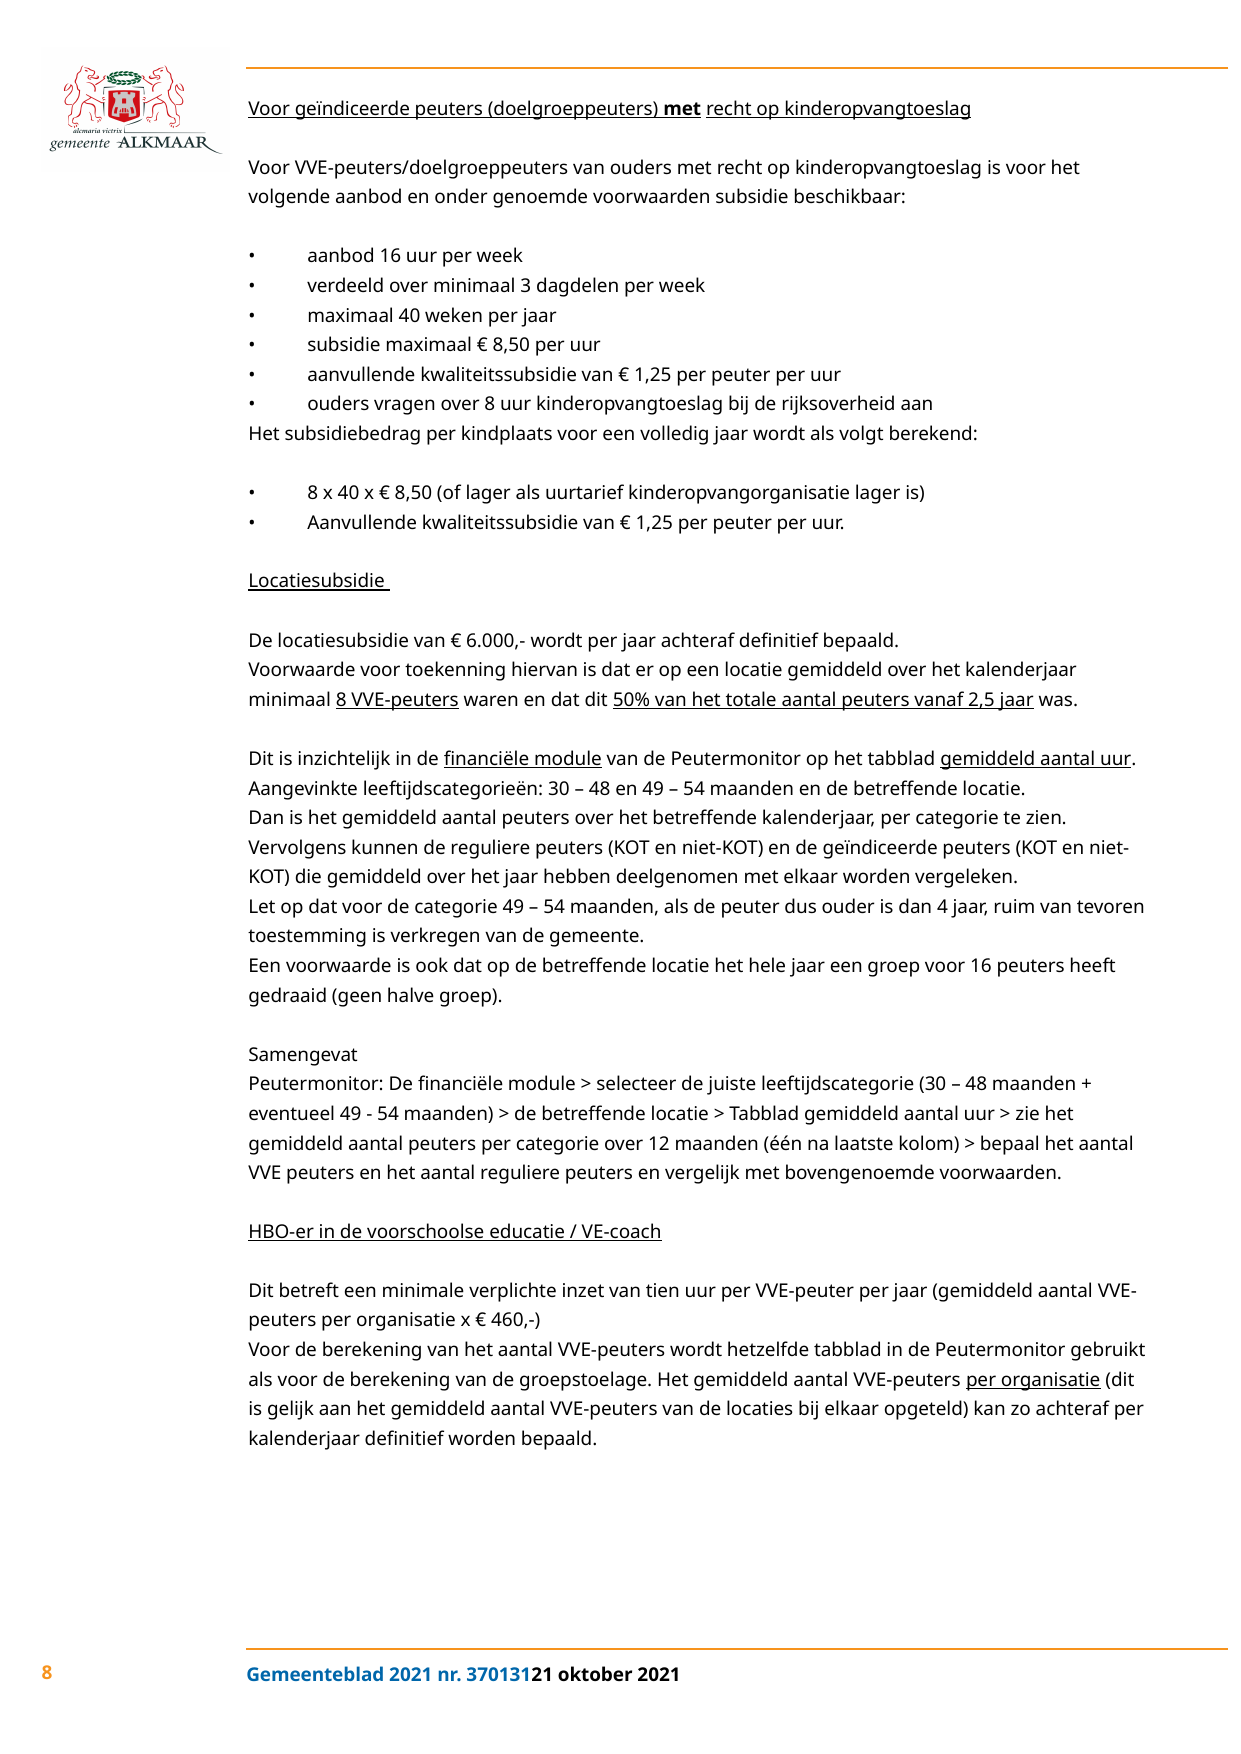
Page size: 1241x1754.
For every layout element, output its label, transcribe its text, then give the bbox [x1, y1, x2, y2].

table_header Locatiesubsidie De locatiesubsidie van € 6.000,- wordt per jaar achteraf definitief bepaald. Voorwaarde voor toekenning hiervan is dat er op een locatie gemiddeld over het kalenderjaar minimaal 8 VVE-peuters waren en dat dit 50% van het totale aantal peuters vanaf 2,5 jaar was. Dit is inzichtelijk in de financiële module van de Peutermonitor op het tabblad gemiddeld aantal uur. Aangevinkte leeftijdscategorieën: 30 – 48 en 49 – 54 maanden en de betreffende locatie. Dan is het gemiddeld aantal peuters over het betreffende kalenderjaar, per categorie te zien. Vervolgens kunnen de reguliere peuters (KOT en niet-KOT) en de geïndiceerde peuters (KOT en niet-KOT) die gemiddeld over het jaar hebben deelgenomen met elkaar worden vergeleken. Let op dat voor de categorie 49 – 54 maanden, als de peuter dus ouder is dan 4 jaar, ruim van tevoren toestemming is verkregen van de gemeente. Een voorwaarde is ook dat op de betreffende locatie het hele jaar een groep voor 16 peuters heeft gedraaid (geen halve groep). Samengevat Peutermonitor: De financiële module > selecteer de juiste leeftijdscategorie (30 – 48 maanden + eventueel 49 - 54 maanden) > de betreffende locatie > Tabblad gemiddeld aantal uur > zie het gemiddeld aantal peuters per categorie over 12 maanden (één na laatste kolom) > bepaal het aantal VVE peuters en het aantal reguliere peuters en vergelijk met bovengenoemde voorwaarden. [248, 568, 1152, 1185]
table_header Voor geïndiceerde peuters (doelgroeppeuters) met recht op kinderopvangtoeslag Voor VVE-peuters/doelgroeppeuters van ouders met recht op kinderopvangtoeslag is voor het volgende aanbod en onder genoemde voorwaarden subsidie beschikbaar: aanbod 16 uur per week verdeeld over minimaal 3 dagdelen per week maximaal 40 weken per jaar subsidie maximaal € 8,50 per uur aanvullende kwaliteitssubsidie van € 1,25 per peuter per uur ouders vragen over 8 uur kinderopvangtoeslag bij de rijksoverheid aan Het subsidiebedrag per kindplaats voor een volledig jaar wordt als volgt berekend: 8 x 40 x € 8,50 (of lager als uurtarief kinderopvangorganisatie lager is) Aanvullende kwaliteitssubsidie van € 1,25 per peuter per uur. [248, 95, 1152, 535]
picture [41, 47, 231, 172]
table_header HBO-er in de voorschoolse educatie / VE-coach Dit betreft een minimale verplichte inzet van tien uur per VVE-peuter per jaar (gemiddeld aantal VVE-peuters per organisatie x € 460,-) Voor de berekening van het aantal VVE-peuters wordt hetzelfde tabblad in de Peutermonitor gebruikt als voor de berekening van de groepstoelage. Het gemiddeld aantal VVE-peuters per organisatie (dit is gelijk aan het gemiddeld aantal VVE-peuters van de locaties bij elkaar opgeteld) kan zo achteraf per kalenderjaar definitief worden bepaald. [248, 1218, 1152, 1451]
